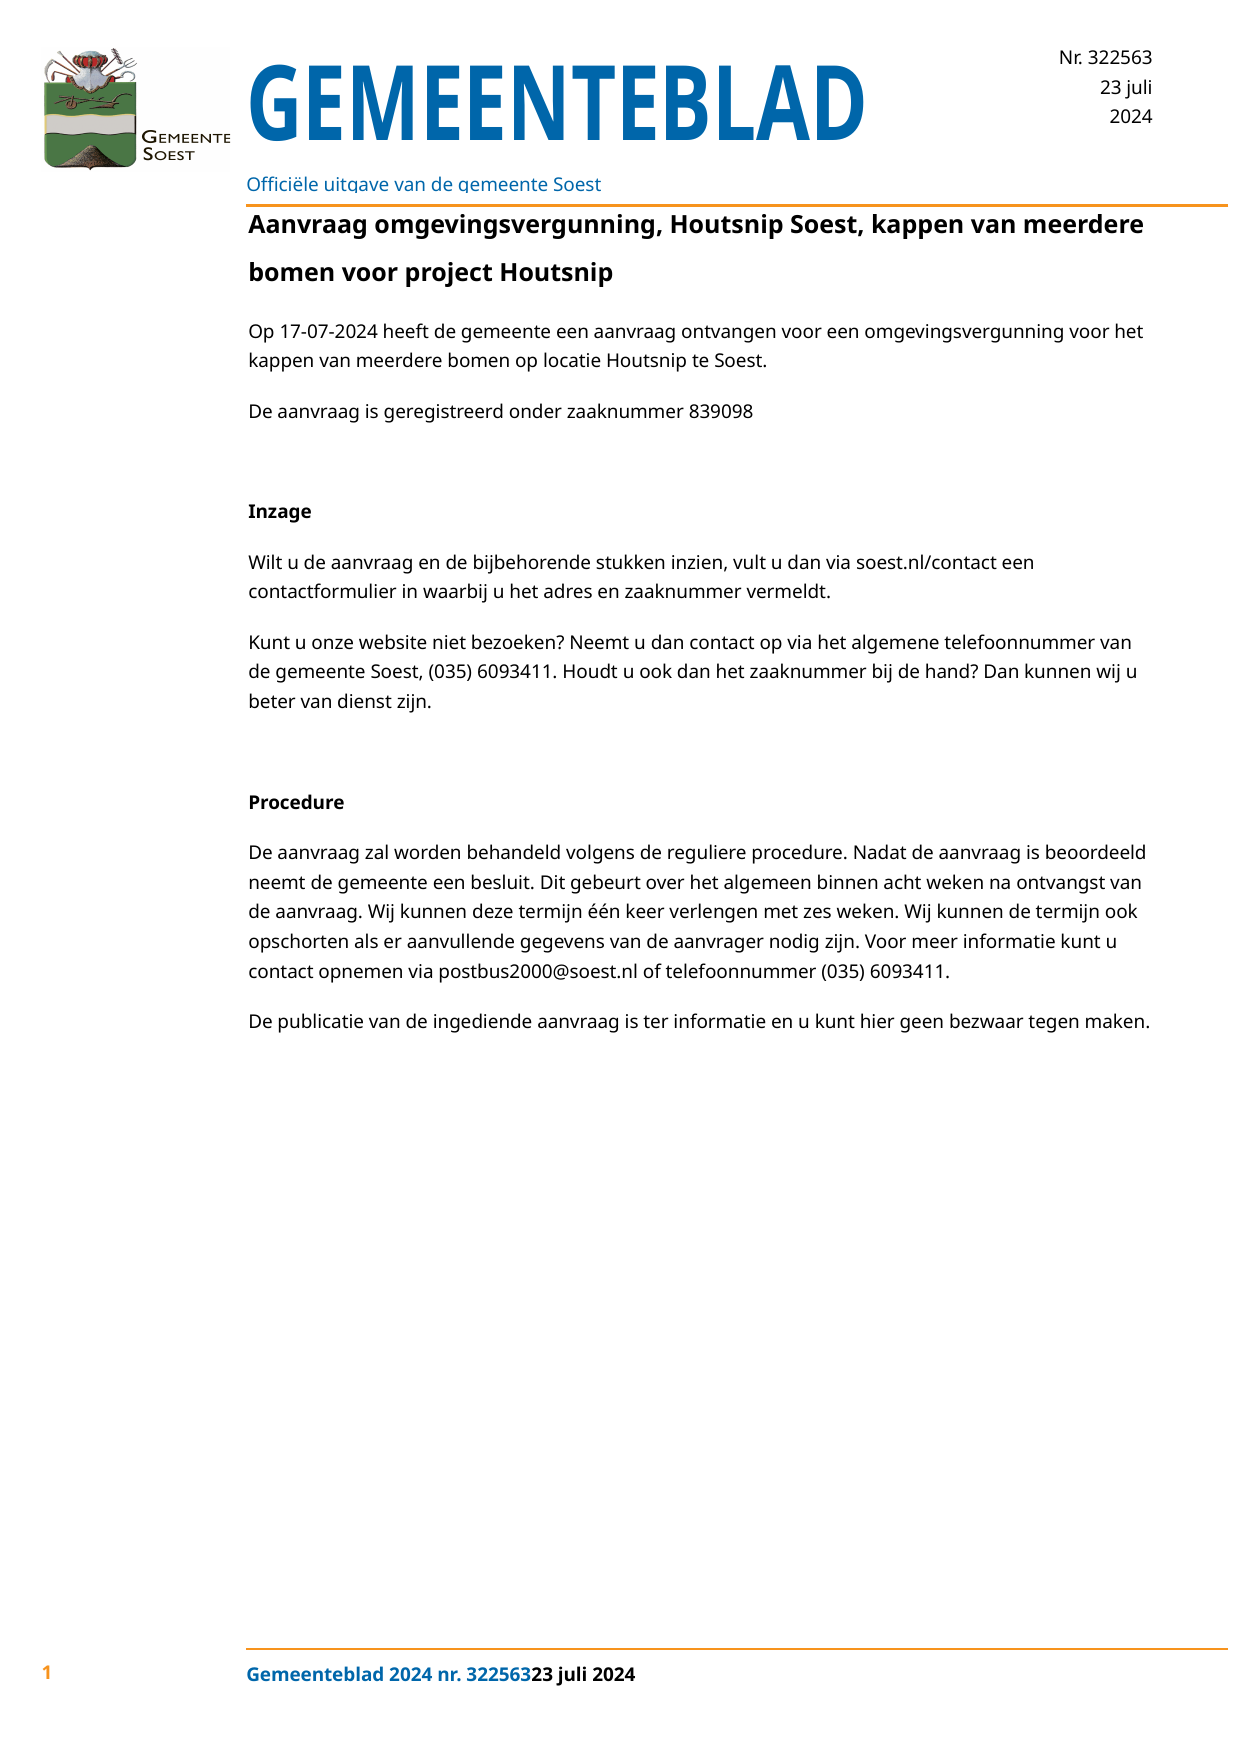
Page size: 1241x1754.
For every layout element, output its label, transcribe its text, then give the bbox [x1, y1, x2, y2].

picture [41, 47, 231, 172]
text Kunt u onze website niet bezoeken? Neemt u dan contact op via het algemene telefoonnummer van de gemeente Soest, (035) 6093411. Houdt u ook dan het zaaknummer bij de hand? Dan kunnen wij u beter van dienst zijn. [248, 629, 1152, 714]
text Inzage [248, 499, 1152, 524]
text Aanvraag omgevingsvergunning, Houtsnip Soest, kappen van meerdere bomen voor project Houtsnip [248, 207, 1152, 288]
text Wilt u de aanvraag en de bijbehorende stukken inzien, vult u dan via soest.nl/contact een contactformulier in waarbij u het adres en zaaknummer vermeldt. [248, 549, 1152, 604]
text Procedure [248, 789, 1152, 815]
text Op 17-07-2024 heeft de gemeente een aanvraag ontvangen voor een omgevingsvergunning voor het kappen van meerdere bomen op locatie Houtsnip te Soest. [248, 318, 1152, 373]
text De aanvraag zal worden behandeld volgens de reguliere procedure. Nadat de aanvraag is beoordeeld neemt de gemeente een besluit. Dit gebeurt over het algemeen binnen acht weken na ontvangst van de aanvraag. Wij kunnen deze termijn één keer verlengen met zes weken. Wij kunnen de termijn ook opschorten als er aanvullende gegevens van de aanvrager nodig zijn. Voor meer informatie kunt u contact opnemen via postbus2000@soest.nl of telefoonnummer (035) 6093411. [248, 839, 1152, 984]
text De publicatie van de ingediende aanvraag is ter informatie en u kunt hier geen bezwaar tegen maken. [248, 1008, 1152, 1034]
text De aanvraag is geregistreerd onder zaaknummer 839098 [248, 398, 1152, 424]
